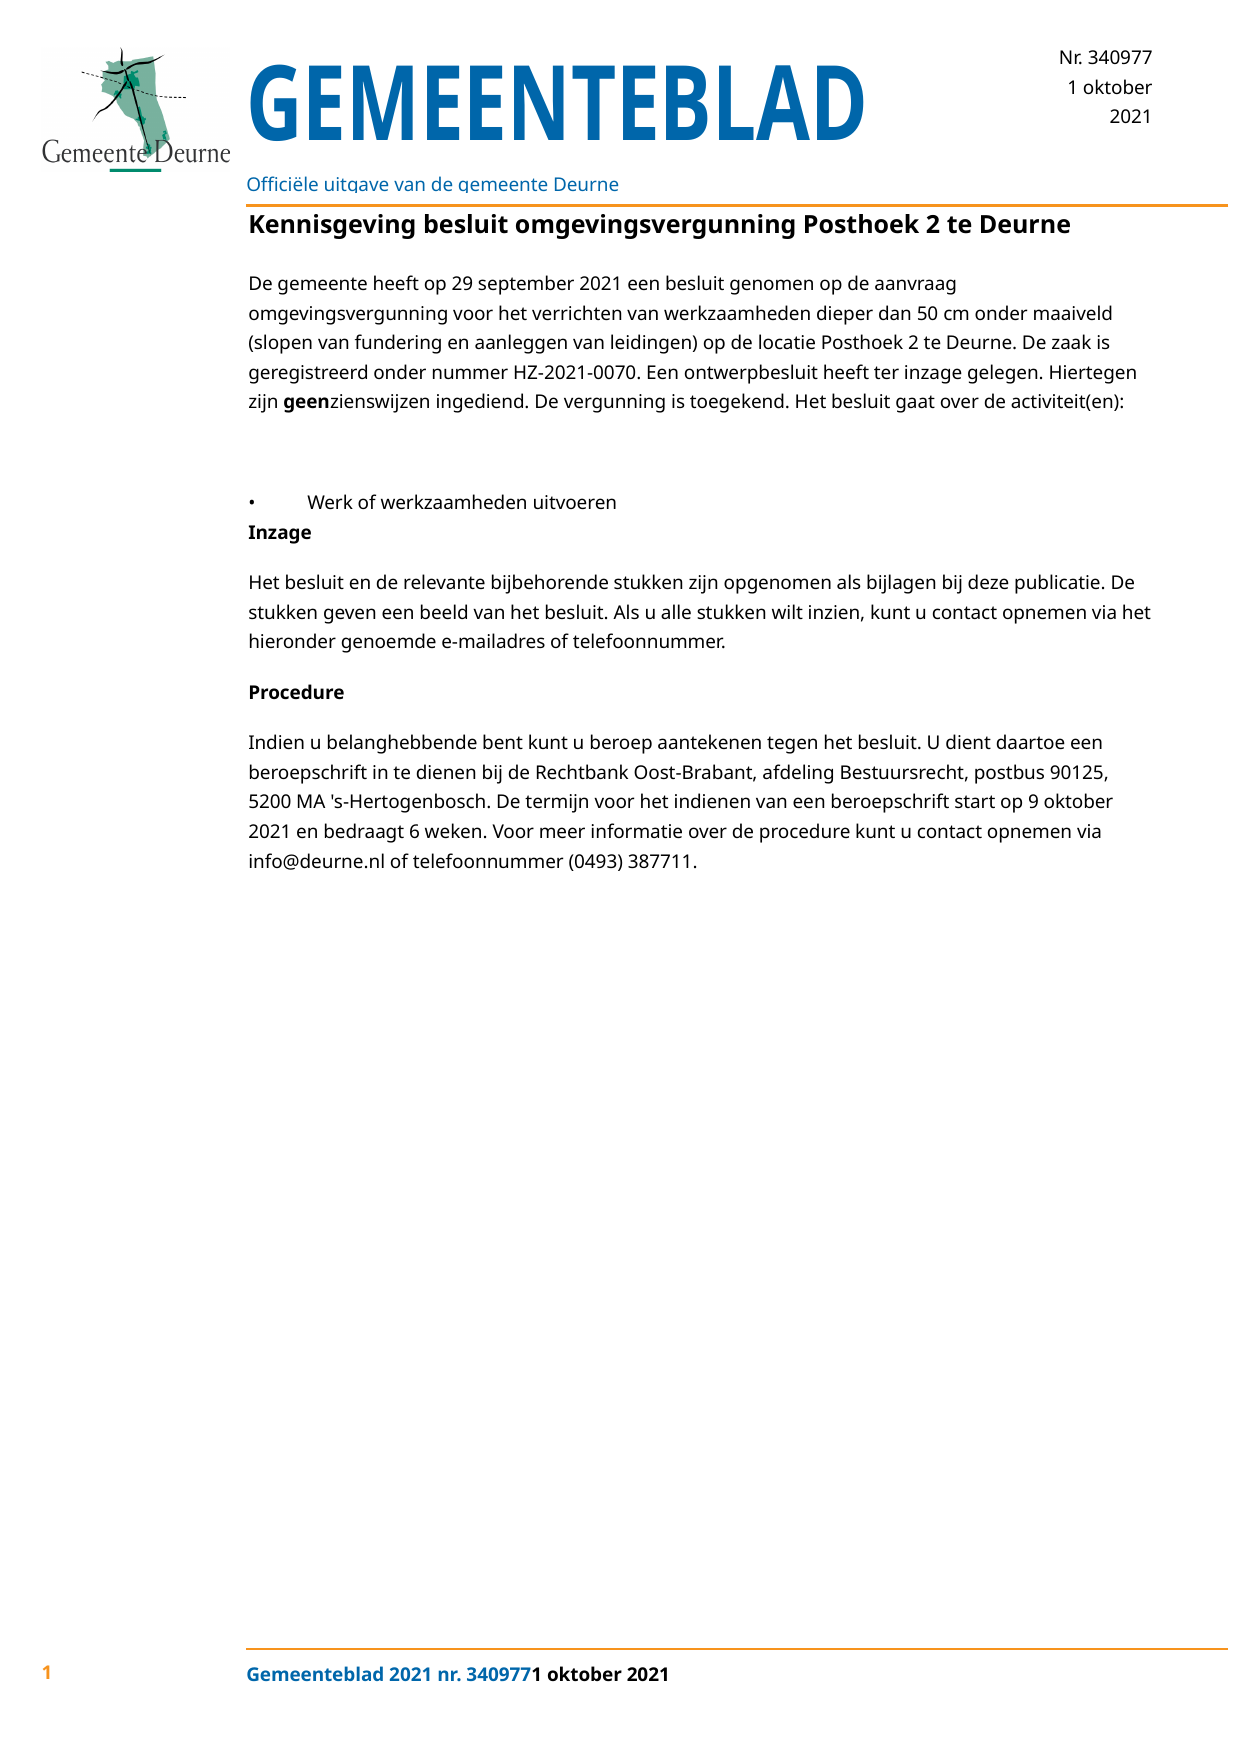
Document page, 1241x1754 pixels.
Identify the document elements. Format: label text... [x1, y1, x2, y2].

text Procedure [248, 679, 1152, 705]
list Werk of werkzaamheden uitvoeren [248, 489, 1152, 515]
text Het besluit en de relevante bijbehorende stukken zijn opgenomen als bijlagen bij deze publicatie. De stukken geven een beeld van het besluit. Als u alle stukken wilt inzien, kunt u contact opnemen via het hieronder genoemde e-mailadres of telefoonnummer. [248, 569, 1152, 654]
picture [41, 47, 231, 172]
text Inzage [248, 519, 1152, 545]
text De gemeente heeft op 29 september 2021 een besluit genomen op de aanvraag omgevingsvergunning voor het verrichten van werkzaamheden dieper dan 50 cm onder maaiveld (slopen van fundering en aanleggen van leidingen) op de locatie Posthoek 2 te Deurne. De zaak is geregistreerd onder nummer HZ-2021-0070. Een ontwerpbesluit heeft ter inzage gelegen. Hiertegen zijn geenzienswijzen ingediend. De vergunning is toegekend. Het besluit gaat over de activiteit(en): [248, 270, 1152, 414]
text Kennisgeving besluit omgevingsvergunning Posthoek 2 te Deurne [248, 207, 1152, 241]
text Indien u belanghebbende bent kunt u beroep aantekenen tegen het besluit. U dient daartoe een beroepschrift in te dienen bij de Rechtbank Oost-Brabant, afdeling Bestuursrecht, postbus 90125, 5200 MA 's-Hertogenbosch. De termijn voor het indienen van een beroepschrift start op 9 oktober 2021 en bedraagt 6 weken. Voor meer informatie over de procedure kunt u contact opnemen via info@deurne.nl of telefoonnummer (0493) 387711. [248, 729, 1152, 873]
